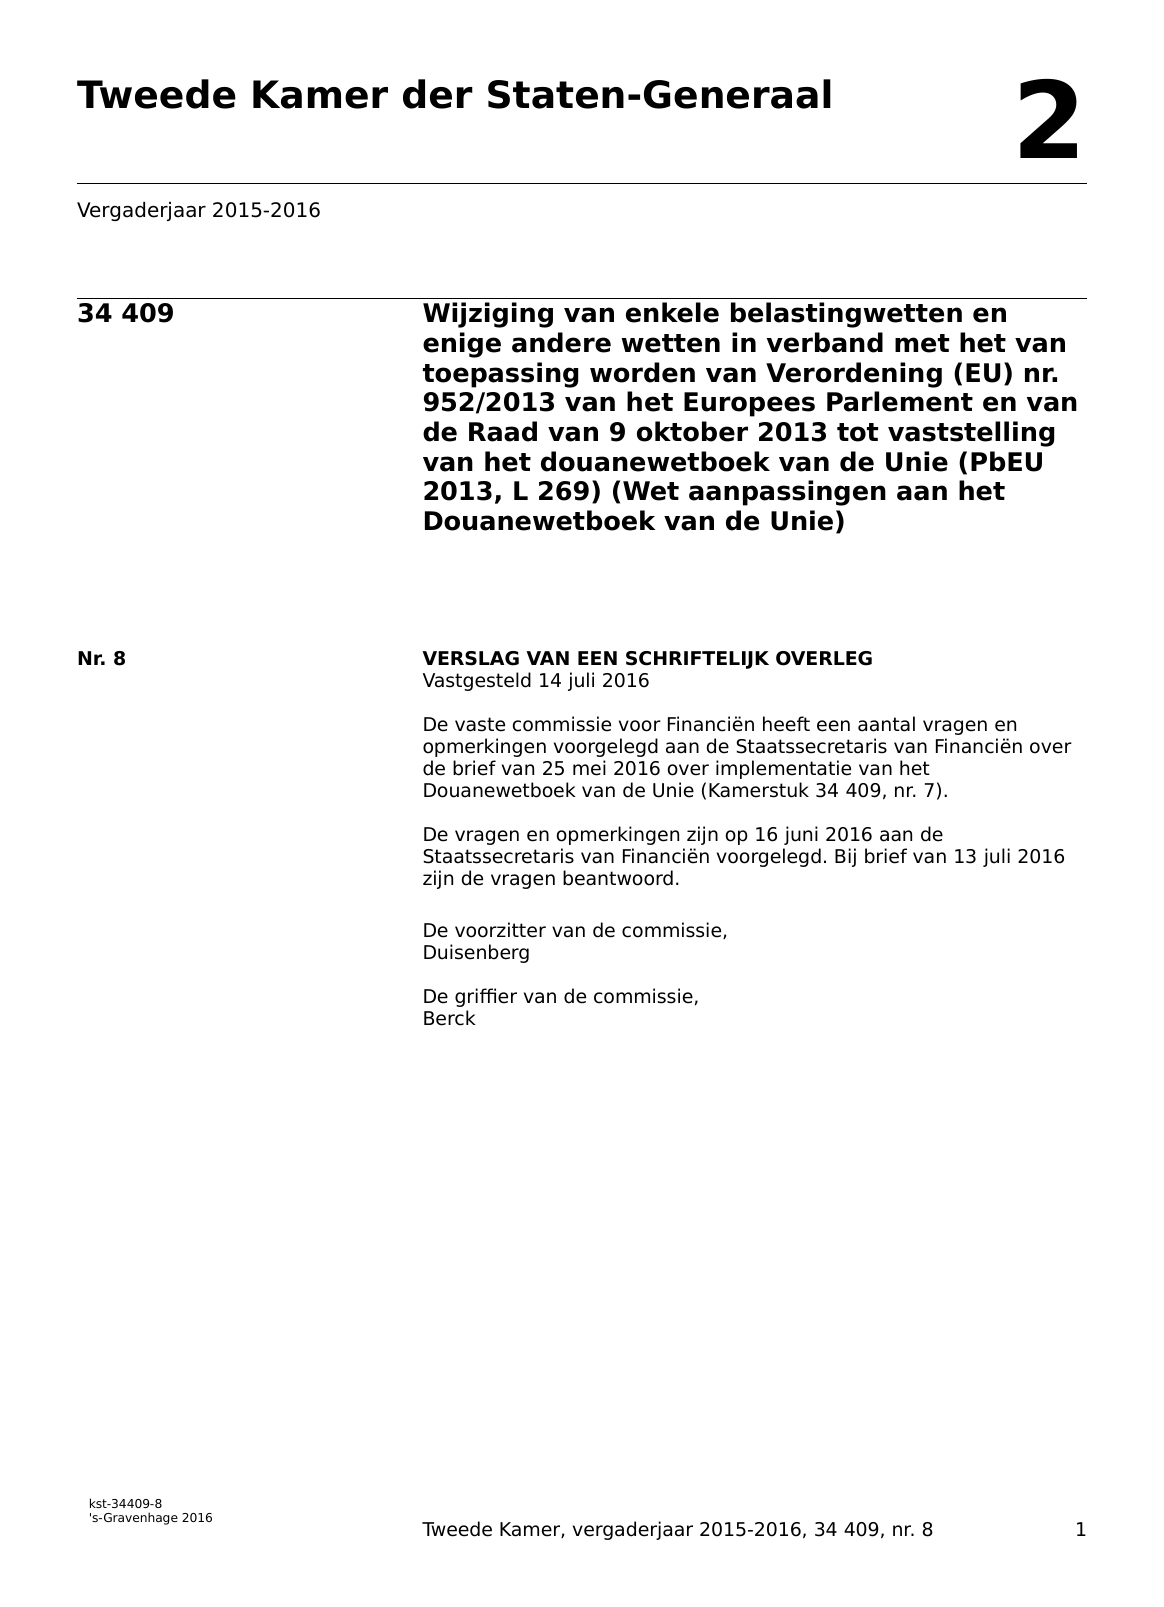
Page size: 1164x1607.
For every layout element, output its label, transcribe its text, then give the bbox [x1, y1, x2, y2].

subtitle Nr. 8 VERSLAG VAN EEN SCHRIFTELIJK OVERLEG [77, 647, 1087, 669]
table_cell Vergaderjaar 2015-2016 [77, 184, 1087, 298]
text 's-Gravenhage 2016 [88, 1511, 323, 1525]
text De voorzitter van de commissie, Duisenberg [422, 920, 1087, 964]
table_header Tweede Kamer der Staten-Generaal [77, 59, 886, 183]
text kst-34409-8 [88, 1497, 323, 1511]
text De vragen en opmerkingen zijn op 16 juni 2016 aan de Staatssecretaris van Financiën voorgelegd. Bij brief van 13 juli 2016 zijn de vragen beantwoord. [422, 824, 1087, 890]
table_header 2 [886, 59, 1087, 183]
subtitle 34 409 Wijziging van enkele belastingwetten en enige andere wetten in verband met het van toepassing worden van Verordening (EU) nr. 952/2013 van het Europees Parlement en van de Raad van 9 oktober 2013 tot vaststelling van het douanewetboek van de Unie (PbEU 2013, L 269) (Wet aanpassingen aan het Douanewetboek van de Unie) [77, 299, 1087, 536]
text De griffier van de commissie, Berck [422, 986, 1087, 1030]
text De vaste commissie voor Financiën heeft een aantal vragen en opmerkingen voorgelegd aan de Staatssecretaris van Financiën over de brief van 25 mei 2016 over implementatie van het Douanewetboek van de Unie (Kamerstuk 34 409, nr. 7). [422, 714, 1087, 802]
text Vastgesteld 14 juli 2016 [422, 669, 1087, 691]
